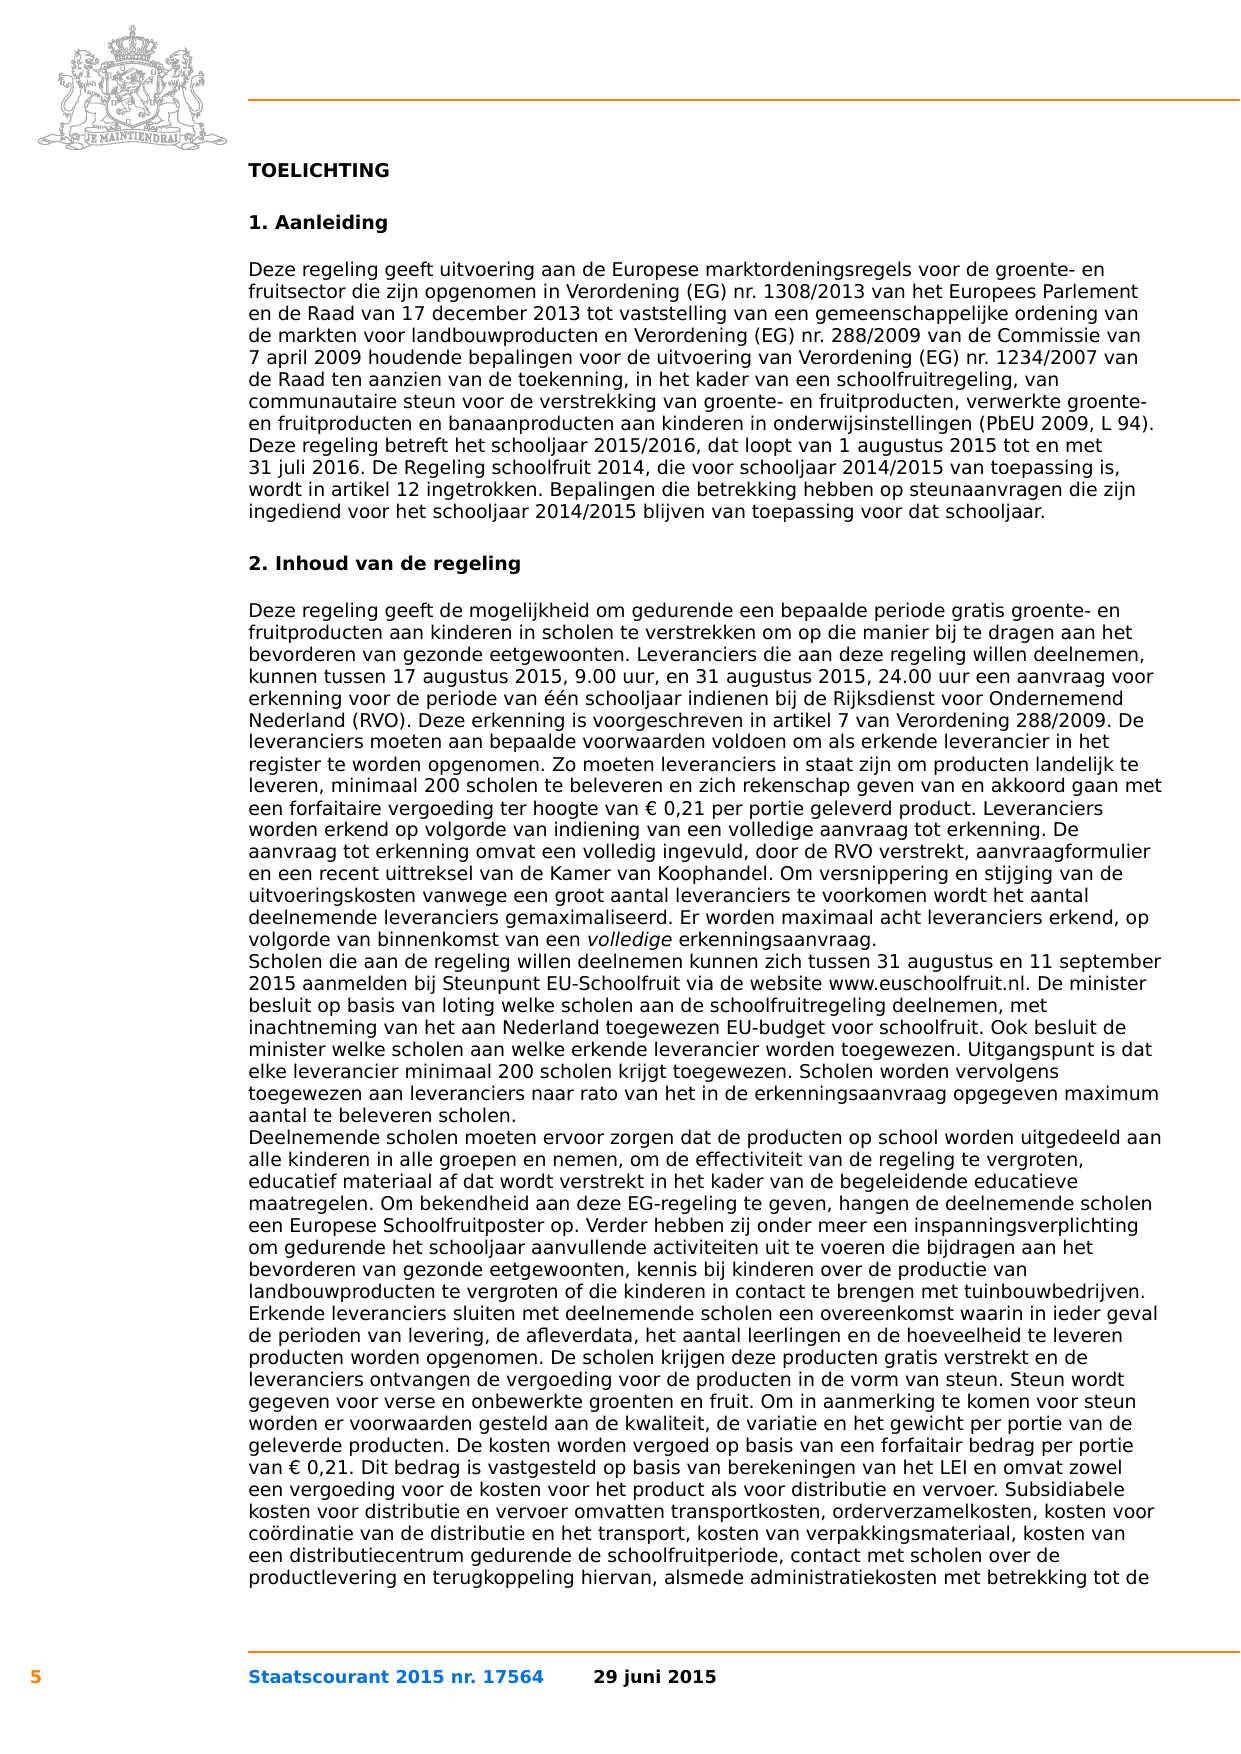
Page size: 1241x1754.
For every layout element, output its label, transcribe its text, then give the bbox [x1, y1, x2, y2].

text Erkende leveranciers sluiten met deelnemende scholen een overeenkomst waarin in ieder geval de perioden van levering, de afleverdata, het aantal leerlingen en de hoeveelheid te leveren producten worden opgenomen. De scholen krijgen deze producten gratis verstrekt en de leveranciers ontvangen de vergoeding voor de producten in de vorm van steun. Steun wordt gegeven voor verse en onbewerkte groenten en fruit. Om in aanmerking te komen voor steun worden er voorwaarden gesteld aan de kwaliteit, de variatie en het gewicht per portie van de geleverde producten. De kosten worden vergoed op basis van een forfaitair bedrag per portie van € 0,21. Dit bedrag is vastgesteld op basis van berekeningen van het LEI en omvat zowel een vergoeding voor de kosten voor het product als voor distributie en vervoer. Subsidiabele kosten voor distributie en vervoer omvatten transportkosten, orderverzamelkosten, kosten voor coördinatie van de distributie en het transport, kosten van verpakkingsmateriaal, kosten van een distributiecentrum gedurende de schoolfruitperiode, contact met scholen over de productlevering en terugkoppeling hiervan, alsmede administratiekosten met betrekking tot de [248, 1303, 1163, 1589]
text Scholen die aan de regeling willen deelnemen kunnen zich tussen 31 augustus en 11 september 2015 aanmelden bij Steunpunt EU-Schoolfruit via de website www.euschoolfruit.nl. De minister besluit op basis van loting welke scholen aan de schoolfruitregeling deelnemen, met inachtneming van het aan Nederland toegewezen EU-budget voor schoolfruit. Ook besluit de minister welke scholen aan welke erkende leverancier worden toegewezen. Uitgangspunt is dat elke leverancier minimaal 200 scholen krijgt toegewezen. Scholen worden vervolgens toegewezen aan leveranciers naar rato van het in de erkenningsaanvraag opgegeven maximum aantal te beleveren scholen. [248, 951, 1163, 1127]
subtitle 1. Aanleiding [248, 212, 1163, 234]
text Deze regeling geeft uitvoering aan de Europese marktordeningsregels voor de groente- en fruitsector die zijn opgenomen in Verordening (EG) nr. 1308/2013 van het Europees Parlement en de Raad van 17 december 2013 tot vaststelling van een gemeenschappelijke ordening van de markten voor landbouwproducten en Verordening (EG) nr. 288/2009 van de Commissie van 7 april 2009 houdende bepalingen voor de uitvoering van Verordening (EG) nr. 1234/2007 van de Raad ten aanzien van de toekenning, in het kader van een schoolfruitregeling, van communautaire steun voor de verstrekking van groente- en fruitproducten, verwerkte groente- en fruitproducten en banaanproducten aan kinderen in onderwijsinstellingen (PbEU 2009, L 94). Deze regeling betreft het schooljaar 2015/2016, dat loopt van 1 augustus 2015 tot en met 31 juli 2016. De Regeling schoolfruit 2014, die voor schooljaar 2014/2015 van toepassing is, wordt in artikel 12 ingetrokken. Bepalingen die betrekking hebben op steunaanvragen die zijn ingediend voor het schooljaar 2014/2015 blijven van toepassing voor dat schooljaar. [248, 259, 1163, 523]
text Deze regeling geeft de mogelijkheid om gedurende een bepaalde periode gratis groente- en fruitproducten aan kinderen in scholen te verstrekken om op die manier bij te dragen aan het bevorderen van gezonde eetgewoonten. Leveranciers die aan deze regeling willen deelnemen, kunnen tussen 17 augustus 2015, 9.00 uur, en 31 augustus 2015, 24.00 uur een aanvraag voor erkenning voor de periode van één schooljaar indienen bij de Rijksdienst voor Ondernemend Nederland (RVO). Deze erkenning is voorgeschreven in artikel 7 van Verordening 288/2009. De leveranciers moeten aan bepaalde voorwaarden voldoen om als erkende leverancier in het register te worden opgenomen. Zo moeten leveranciers in staat zijn om producten landelijk te leveren, minimaal 200 scholen te beleveren en zich rekenschap geven van en akkoord gaan met een forfaitaire vergoeding ter hoogte van € 0,21 per portie geleverd product. Leveranciers worden erkend op volgorde van indiening van een volledige aanvraag tot erkenning. De aanvraag tot erkenning omvat een volledig ingevuld, door de RVO verstrekt, aanvraagformulier en een recent uittreksel van de Kamer van Koophandel. Om versnippering en stijging van de uitvoeringskosten vanwege een groot aantal leveranciers te voorkomen wordt het aantal deelnemende leveranciers gemaximaliseerd. Er worden maximaal acht leveranciers erkend, op volgorde van binnenkomst van een volledige erkenningsaanvraag. [248, 599, 1163, 951]
subtitle 2. Inhoud van de regeling [248, 553, 1163, 574]
subtitle TOELICHTING [248, 160, 1163, 182]
picture [38, 25, 227, 150]
text Deelnemende scholen moeten ervoor zorgen dat de producten op school worden uitgedeeld aan alle kinderen in alle groepen en nemen, om de effectiviteit van de regeling te vergroten, educatief materiaal af dat wordt verstrekt in het kader van de begeleidende educatieve maatregelen. Om bekendheid aan deze EG-regeling te geven, hangen de deelnemende scholen een Europese Schoolfruitposter op. Verder hebben zij onder meer een inspanningsverplichting om gedurende het schooljaar aanvullende activiteiten uit te voeren die bijdragen aan het bevorderen van gezonde eetgewoonten, kennis bij kinderen over de productie van landbouwproducten te vergroten of die kinderen in contact te brengen met tuinbouwbedrijven. [248, 1127, 1163, 1303]
